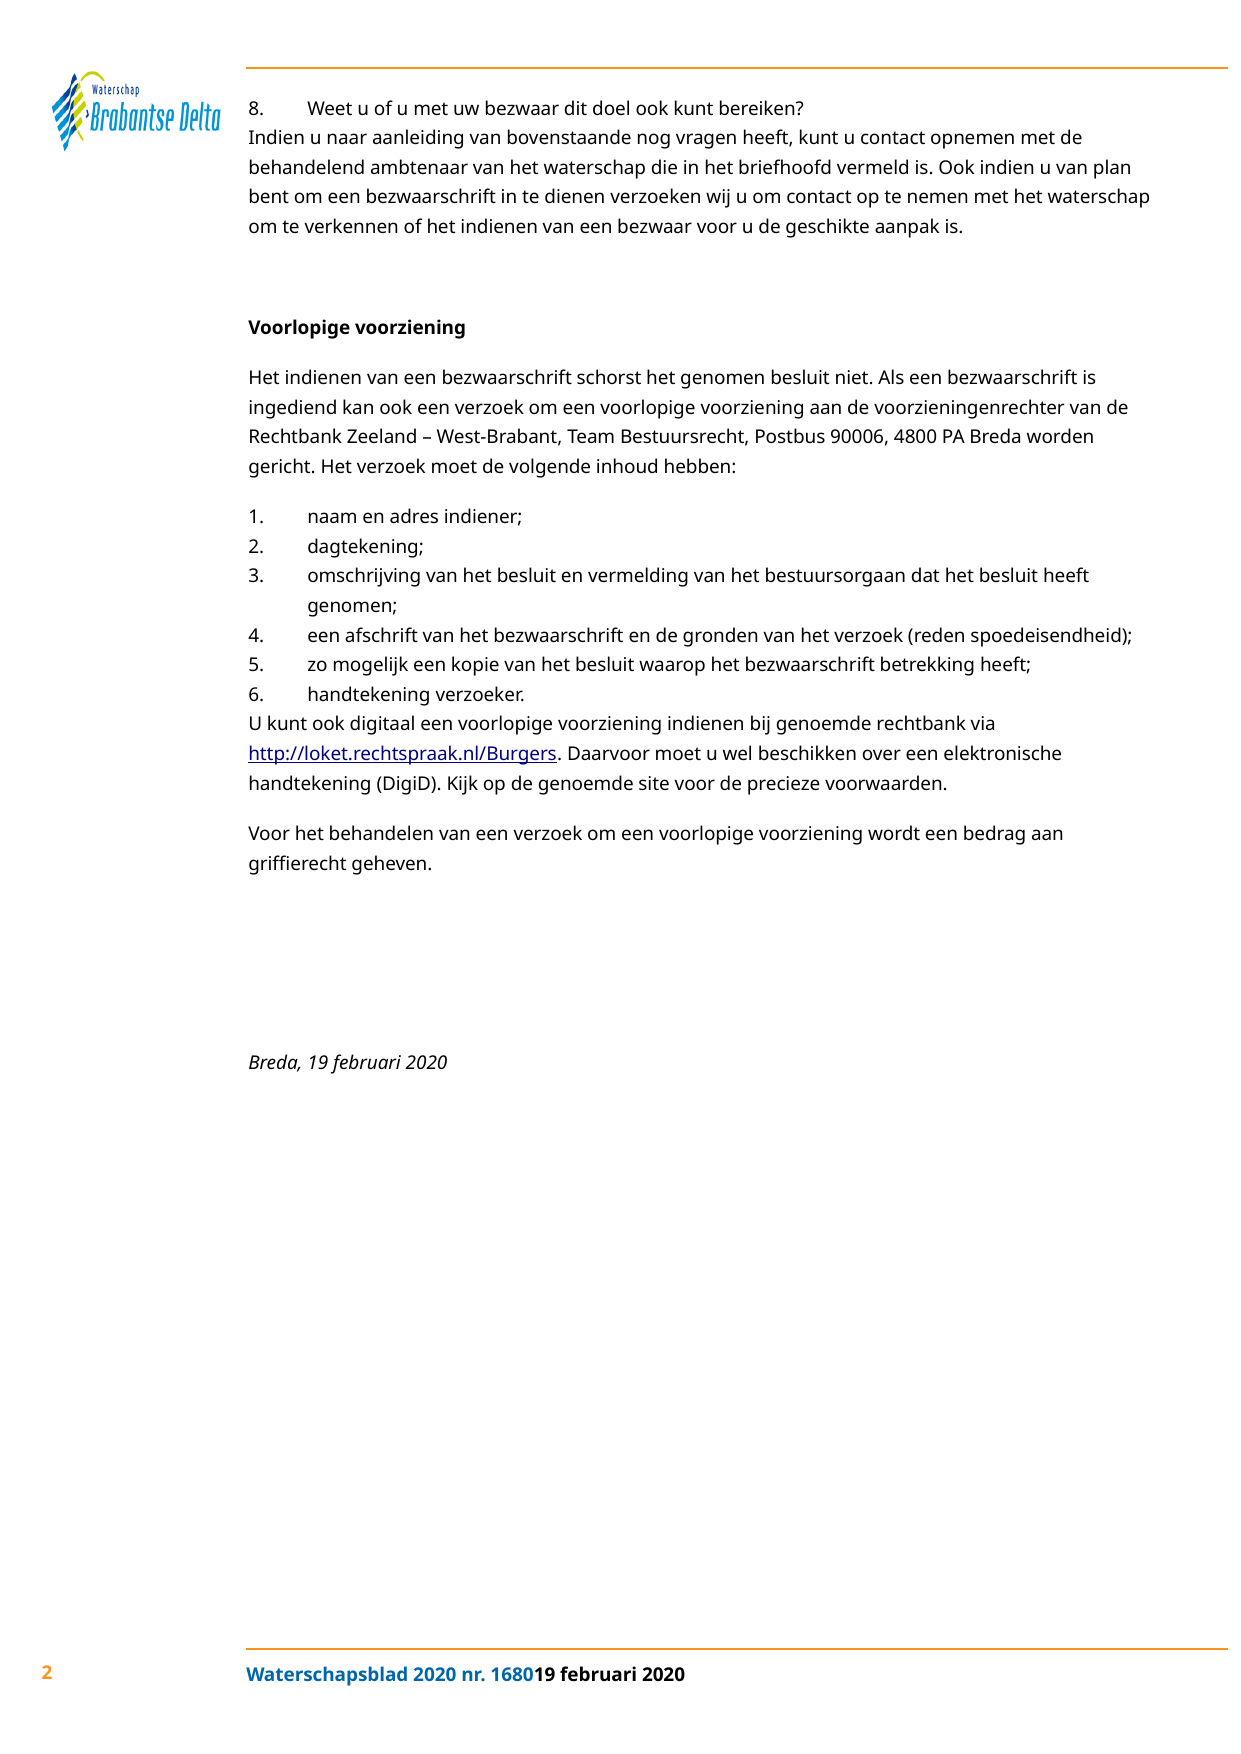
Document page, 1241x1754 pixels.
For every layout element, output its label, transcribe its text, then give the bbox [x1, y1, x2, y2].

list Weet u of u met uw bezwaar dit doel ook kunt bereiken? [248, 95, 1152, 121]
text Indien u naar aanleiding van bovenstaande nog vragen heeft, kunt u contact opnemen met de behandelend ambtenaar van het waterschap die in het briefhoofd vermeld is. Ook indien u van plan bent om een bezwaarschrift in te dienen verzoeken wij u om contact op te nemen met het waterschap om te verkennen of het indienen van een bezwaar voor u de geschikte aanpak is. [248, 124, 1152, 239]
picture [41, 47, 231, 172]
list een afschrift van het bezwaarschrift en de gronden van het verzoek (reden spoedeisendheid); [248, 622, 1152, 648]
text U kunt ook digitaal een voorlopige voorziening indienen bij genoemde rechtbank via http://loket.rechtspraak.nl/Burgers. Daarvoor moet u wel beschikken over een elektronische handtekening (DigiD). Kijk op de genoemde site voor de precieze voorwaarden. [248, 711, 1152, 796]
list handtekening verzoeker. [248, 681, 1152, 707]
text Voor het behandelen van een verzoek om een voorlopige voorziening wordt een bedrag aan griffierecht geheven. [248, 820, 1152, 876]
list naam en adres indiener; [248, 503, 1152, 529]
text Voorlopige voorziening [248, 314, 1152, 340]
text Breda, 19 februari 2020 [248, 1049, 1152, 1074]
list omschrijving van het besluit en vermelding van het bestuursorgaan dat het besluit heeft genomen; [248, 563, 1152, 618]
list dagtekening; [248, 533, 1152, 559]
text Het indienen van een bezwaarschrift schorst het genomen besluit niet. Als een bezwaarschrift is ingediend kan ook een verzoek om een voorlopige voorziening aan de voorzieningenrechter van de Rechtbank Zeeland – West-Brabant, Team Bestuursrecht, Postbus 90006, 4800 PA Breda worden gericht. Het verzoek moet de volgende inhoud hebben: [248, 364, 1152, 479]
list zo mogelijk een kopie van het besluit waarop het bezwaarschrift betrekking heeft; [248, 651, 1152, 677]
